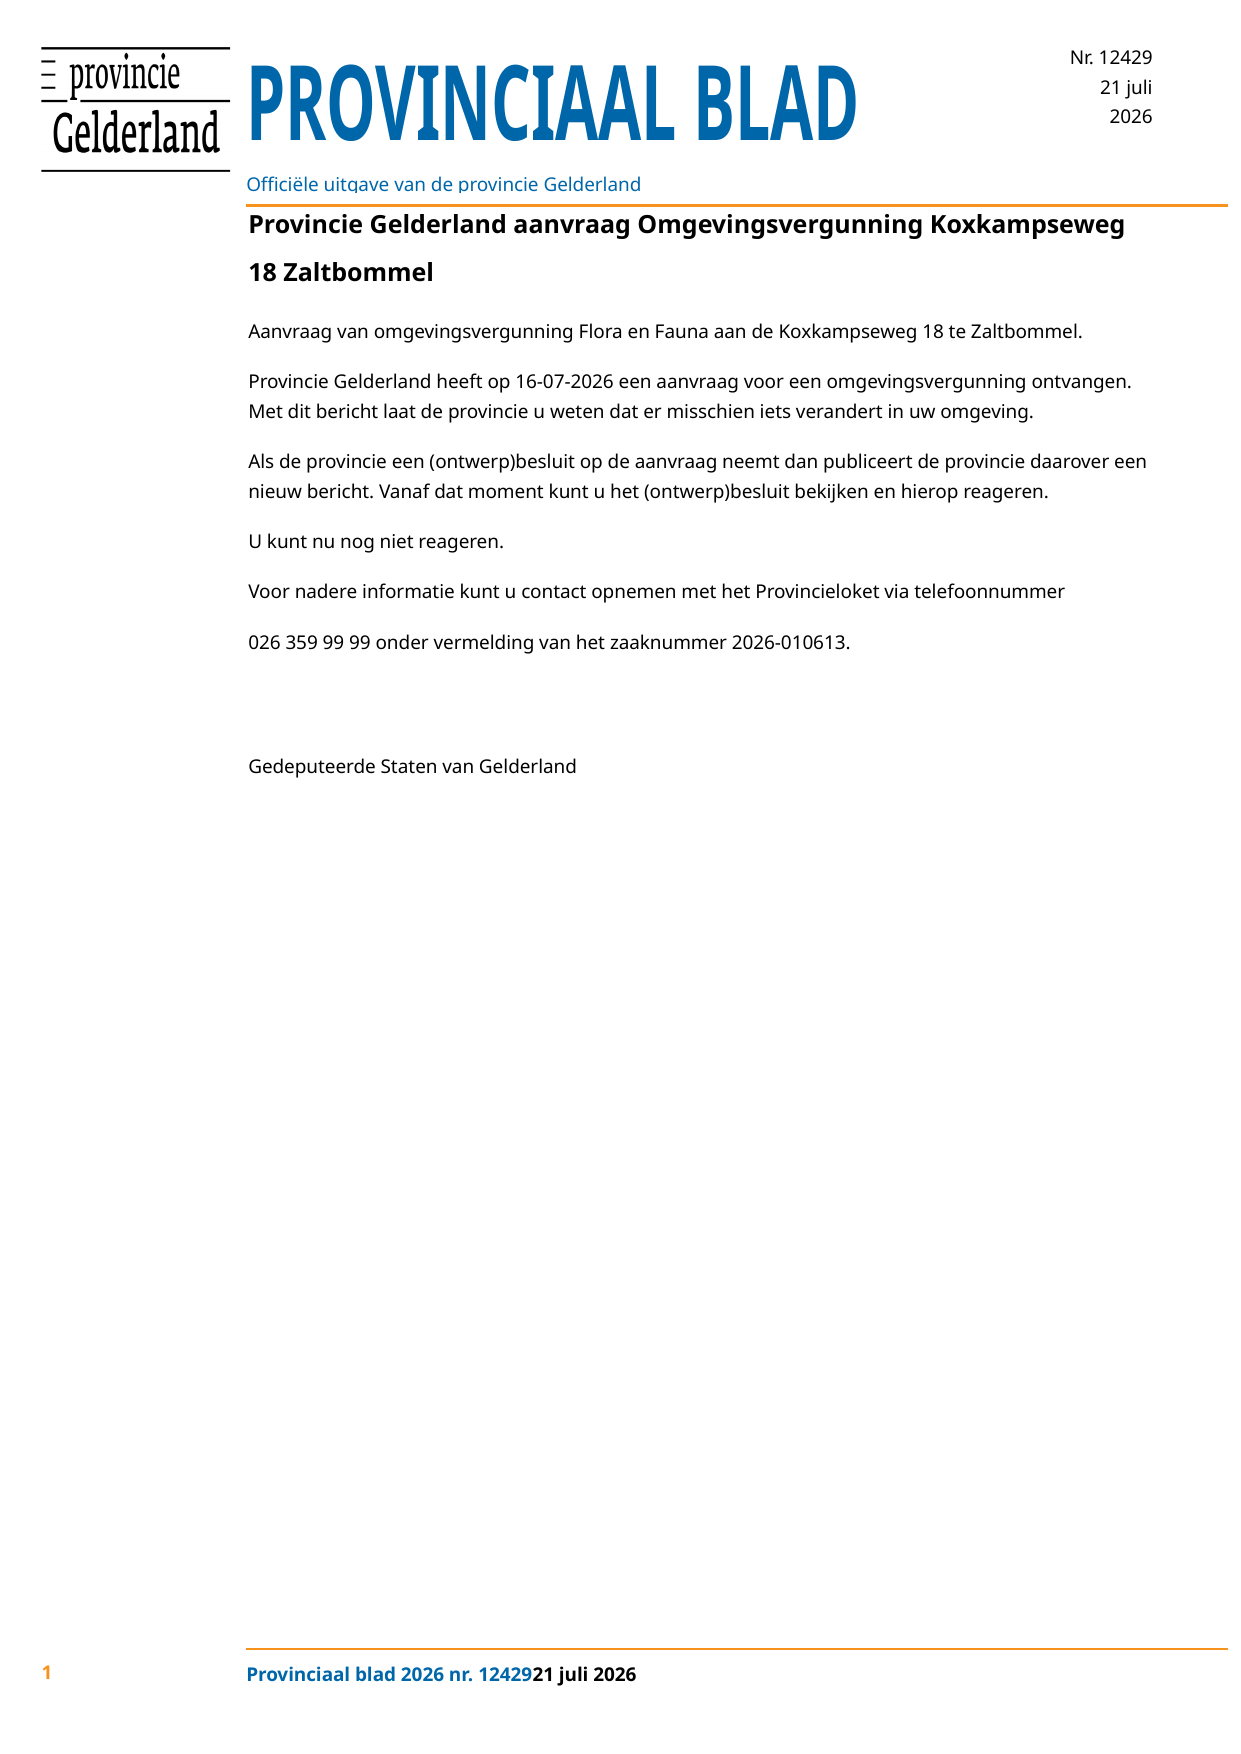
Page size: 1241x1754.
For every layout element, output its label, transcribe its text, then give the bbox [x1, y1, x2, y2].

text Gedeputeerde Staten van Gelderland [248, 753, 1152, 779]
text Provincie Gelderland heeft op 16-07-2026 een aanvraag voor een omgevingsvergunning ontvangen. Met dit bericht laat de provincie u weten dat er misschien iets verandert in uw omgeving. [248, 368, 1152, 424]
text U kunt nu nog niet reageren. [248, 528, 1152, 554]
text 026 359 99 99 onder vermelding van het zaaknummer 2026-010613. [248, 629, 1152, 655]
text Als de provincie een (ontwerp)besluit op de aanvraag neemt dan publiceert de provincie daarover een nieuw bericht. Vanaf dat moment kunt u het (ontwerp)besluit bekijken en hierop reageren. [248, 448, 1152, 504]
text Provincie Gelderland aanvraag Omgevingsvergunning Koxkampseweg 18 Zaltbommel [248, 207, 1152, 288]
text Aanvraag van omgevingsvergunning Flora en Fauna aan de Koxkampseweg 18 te Zaltbommel. [248, 318, 1152, 344]
picture [41, 47, 231, 172]
text Voor nadere informatie kunt u contact opnemen met het Provincieloket via telefoonnummer [248, 579, 1152, 604]
